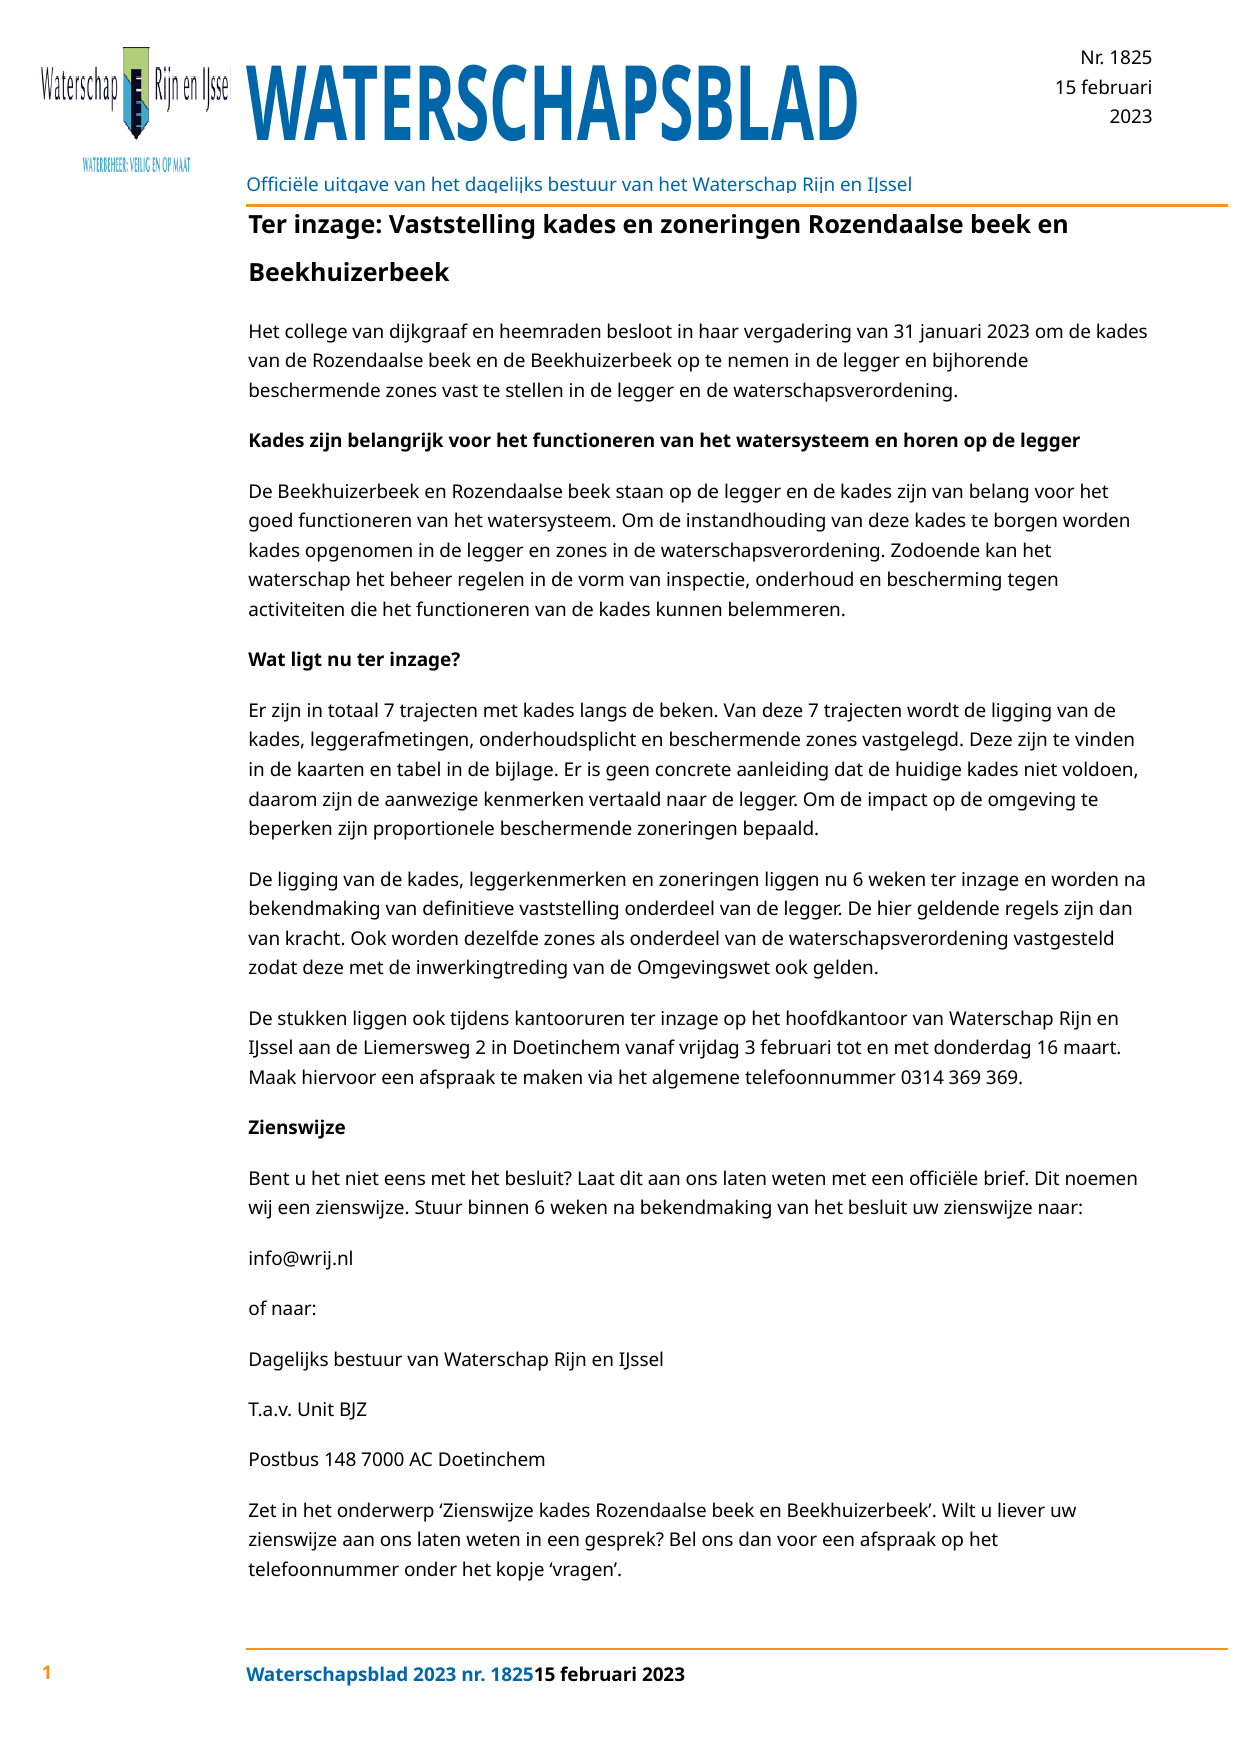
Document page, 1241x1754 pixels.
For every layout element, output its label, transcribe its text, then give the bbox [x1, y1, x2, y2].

picture [41, 47, 231, 172]
text of naar: [248, 1295, 1152, 1321]
text De stukken liggen ook tijdens kantooruren ter inzage op het hoofdkantoor van Waterschap Rijn en IJssel aan de Liemersweg 2 in Doetinchem vanaf vrijdag 3 februari tot en met donderdag 16 maart. Maak hiervoor een afspraak te maken via het algemene telefoonnummer 0314 369 369. [248, 1005, 1152, 1090]
text Postbus 148 7000 AC Doetinchem [248, 1447, 1152, 1472]
text Wat ligt nu ter inzage? [248, 647, 1152, 672]
text Zet in het onderwerp ‘Zienswijze kades Rozendaalse beek en Beekhuizerbeek’. Wilt u liever uw zienswijze aan ons laten weten in een gesprek? Bel ons dan voor een afspraak op het telefoonnummer onder het kopje ‘vragen’. [248, 1497, 1152, 1582]
text Bent u het niet eens met het besluit? Laat dit aan ons laten weten met een officiële brief. Dit noemen wij een zienswijze. Stuur binnen 6 weken na bekendmaking van het besluit uw zienswijze naar: [248, 1165, 1152, 1220]
text Kades zijn belangrijk voor het functioneren van het watersysteem en horen op de legger [248, 427, 1152, 453]
text De Beekhuizerbeek en Rozendaalse beek staan op de legger en de kades zijn van belang voor het goed functioneren van het watersysteem. Om de instandhouding van deze kades te borgen worden kades opgenomen in de legger en zones in de waterschapsverordening. Zodoende kan het waterschap het beheer regelen in de vorm van inspectie, onderhoud en bescherming tegen activiteiten die het functioneren van de kades kunnen belemmeren. [248, 478, 1152, 622]
text Zienswijze [248, 1114, 1152, 1140]
text Dagelijks bestuur van Waterschap Rijn en IJssel [248, 1346, 1152, 1372]
text De ligging van de kades, leggerkenmerken en zoneringen liggen nu 6 weken ter inzage en worden na bekendmaking van definitieve vaststelling onderdeel van de legger. De hier geldende regels zijn dan van kracht. Ook worden dezelfde zones als onderdeel van de waterschapsverordening vastgesteld zodat deze met de inwerkingtreding van de Omgevingswet ook gelden. [248, 866, 1152, 980]
text Er zijn in totaal 7 trajecten met kades langs de beken. Van deze 7 trajecten wordt de ligging van de kades, leggerafmetingen, onderhoudsplicht en beschermende zones vastgelegd. Deze zijn te vinden in de kaarten en tabel in de bijlage. Er is geen concrete aanleiding dat de huidige kades niet voldoen, daarom zijn de aanwezige kenmerken vertaald naar de legger. Om de impact op de omgeving te beperken zijn proportionele beschermende zoneringen bepaald. [248, 697, 1152, 841]
text Ter inzage: Vaststelling kades en zoneringen Rozendaalse beek en Beekhuizerbeek [248, 207, 1152, 288]
text info@wrij.nl [248, 1245, 1152, 1271]
text T.a.v. Unit BJZ [248, 1396, 1152, 1422]
text Het college van dijkgraaf en heemraden besloot in haar vergadering van 31 januari 2023 om de kades van de Rozendaalse beek en de Beekhuizerbeek op te nemen in de legger en bijhorende beschermende zones vast te stellen in de legger en de waterschapsverordening. [248, 318, 1152, 403]
